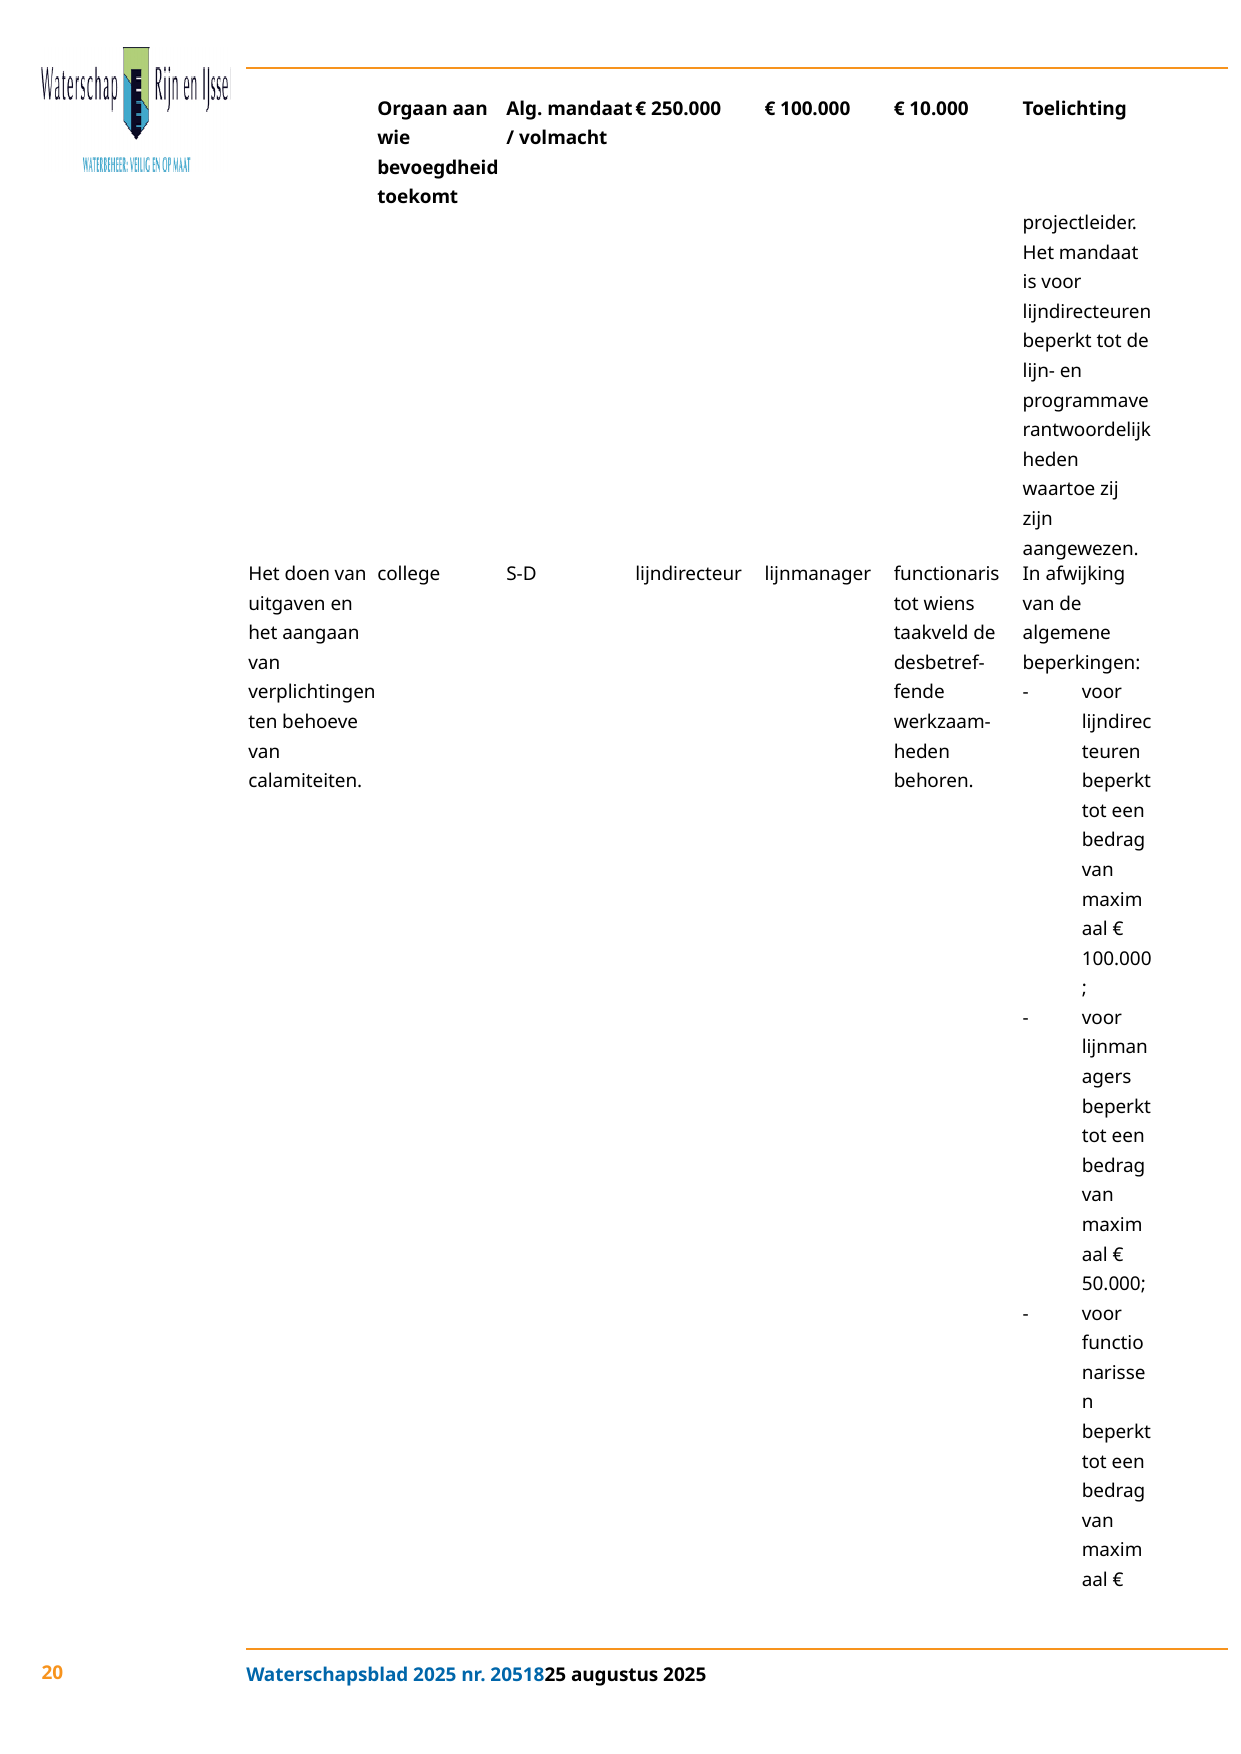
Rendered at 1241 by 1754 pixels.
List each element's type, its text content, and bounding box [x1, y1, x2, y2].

table_header Alg. mandaat / volmacht [506, 95, 635, 209]
table_cell In afwijking van de algemene beperkingen: voor lijndirecteuren beperkt tot een bedrag van maximaal € 100.000; voor lijnmanagers beperkt tot een bedrag van maximaal € 50.000; voor functionarissen beperkt tot een bedrag van maximaal € [1023, 560, 1152, 1592]
table_cell [635, 209, 764, 560]
table_cell lijnmanager [764, 560, 893, 1592]
table_cell Het doen van uitgaven en het aangaan van verplichtingen ten behoeve van calamiteiten. [248, 560, 377, 1592]
table_cell college [377, 560, 506, 1592]
table_cell [764, 209, 893, 560]
table_cell [506, 209, 635, 560]
table_cell lijndirecteur [635, 560, 764, 1592]
table_cell [894, 209, 1022, 560]
table_cell S-D [506, 560, 635, 1592]
table_header € 100.000 [764, 95, 893, 209]
table_header € 10.000 [894, 95, 1022, 209]
picture [41, 47, 231, 172]
table_cell functionaris tot wiens taakveld de desbetref-fende werkzaam-heden behoren. [894, 560, 1022, 1592]
table_cell [377, 209, 506, 560]
table_header Toelichting [1023, 95, 1152, 209]
table_cell [248, 209, 377, 560]
table_header [248, 95, 377, 209]
table_header € 250.000 [635, 95, 764, 209]
table_header Orgaan aan wie bevoegdheid toekomt [377, 95, 506, 209]
table_cell projectleider. Het mandaat is voor lijndirecteuren beperkt tot de lijn- en programmaverantwoordelijkheden waartoe zij zijn aangewezen. [1023, 209, 1152, 560]
